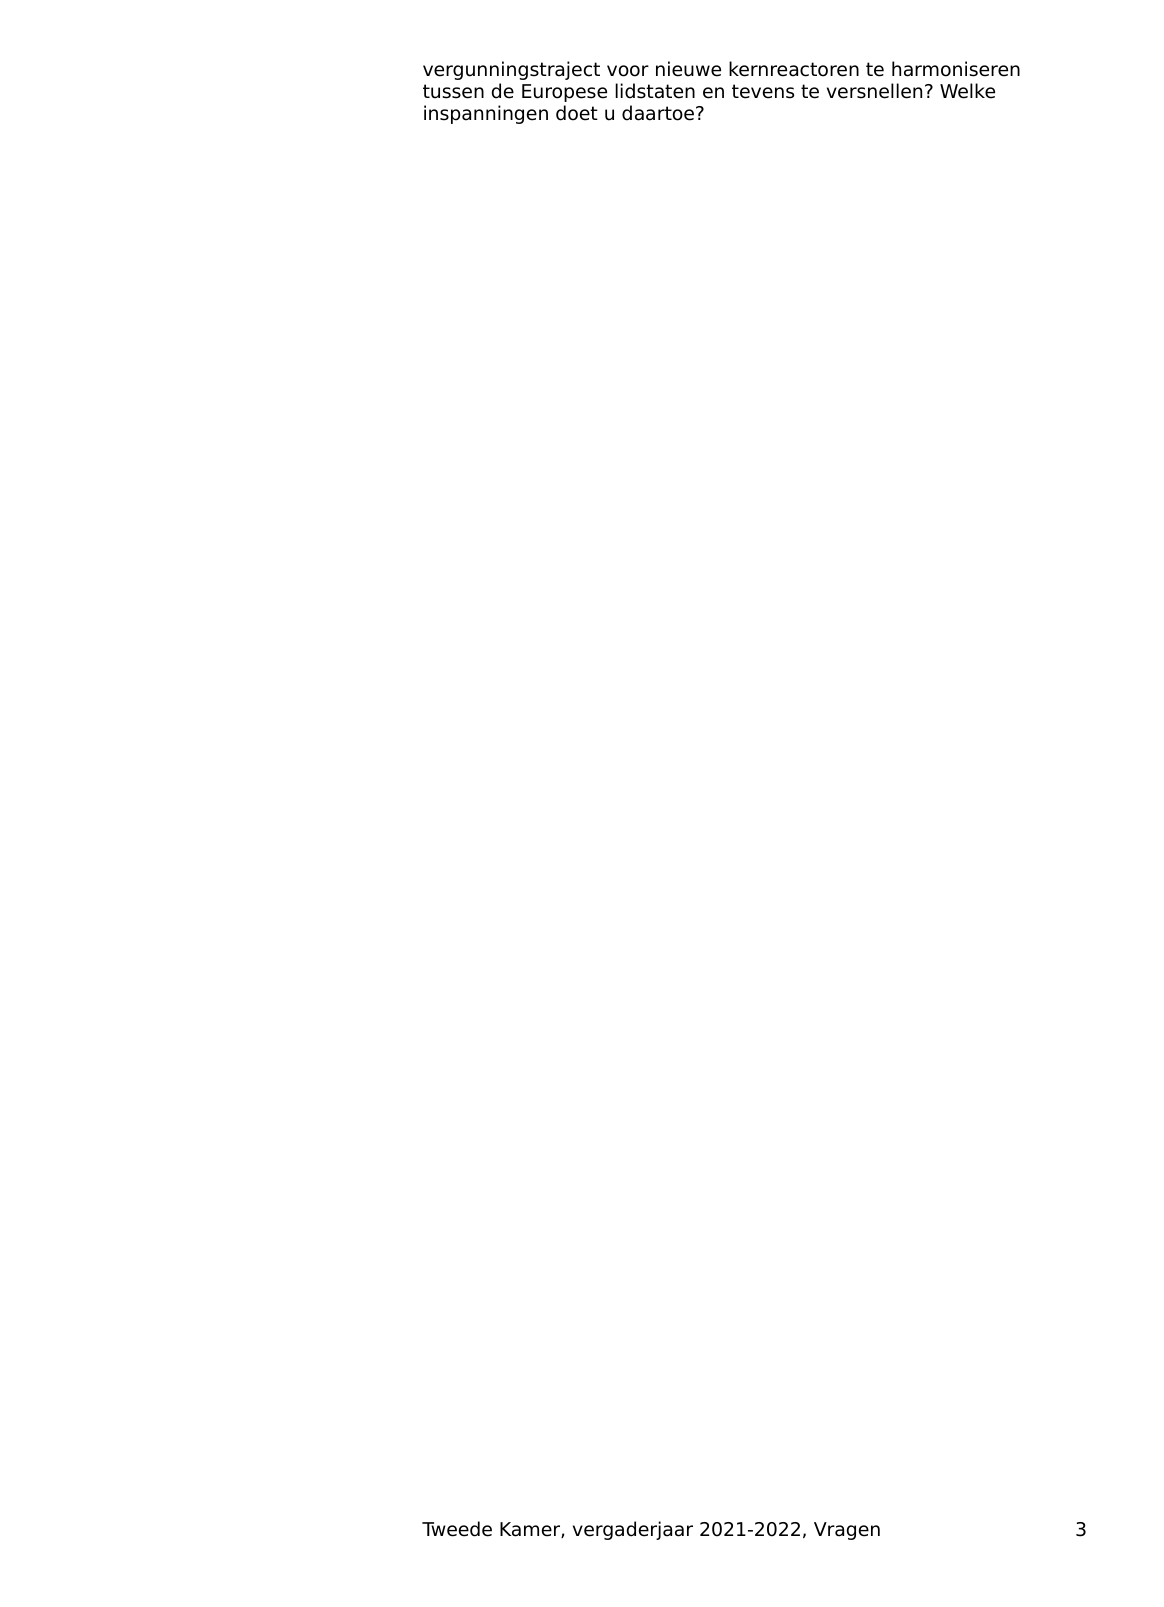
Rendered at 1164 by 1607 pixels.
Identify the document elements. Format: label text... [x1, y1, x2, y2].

text vergunningstraject voor nieuwe kernreactoren te harmoniseren tussen de Europese lidstaten en tevens te versnellen? Welke inspanningen doet u daartoe? [422, 59, 1087, 125]
